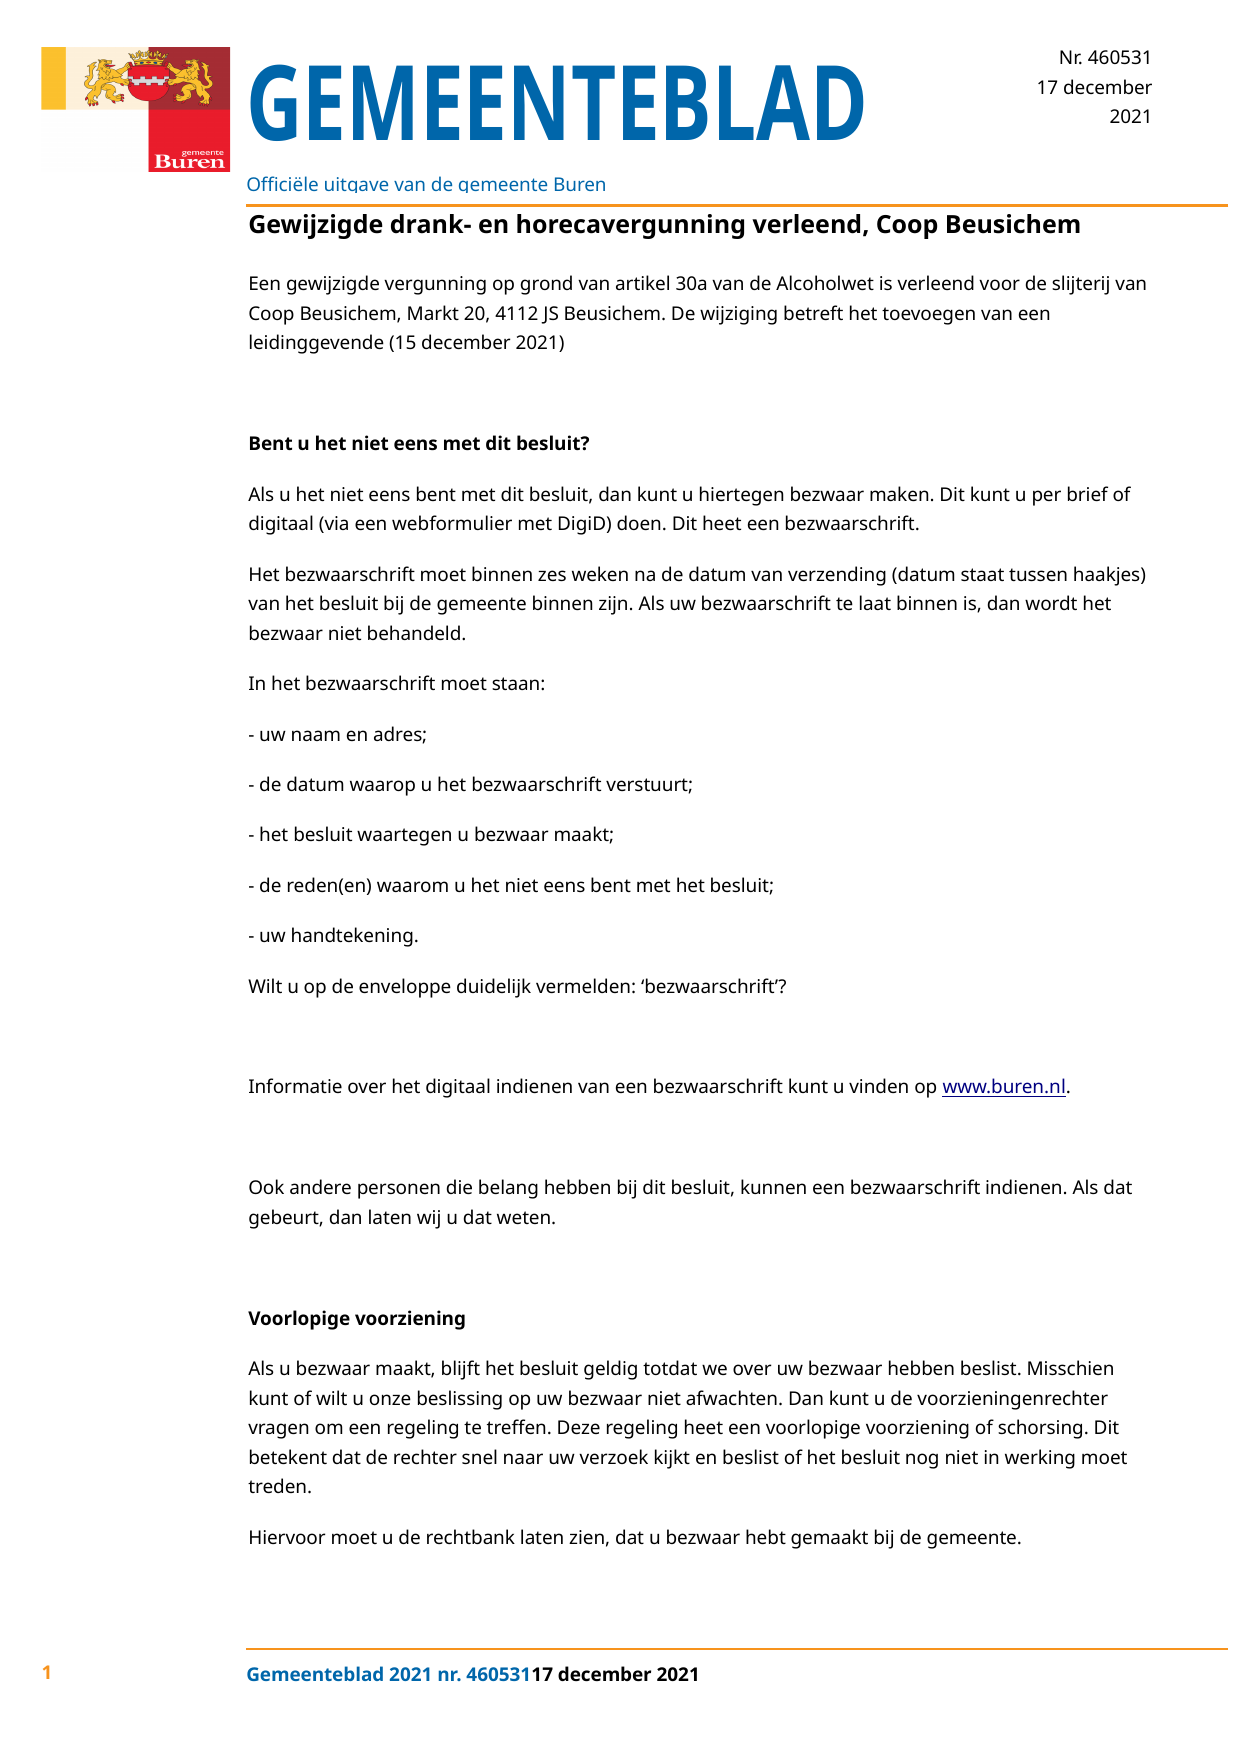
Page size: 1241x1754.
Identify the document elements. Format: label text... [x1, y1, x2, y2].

text Bent u het niet eens met dit besluit? [248, 430, 1152, 456]
text Hiervoor moet u de rechtbank laten zien, dat u bezwaar hebt gemaakt bij de gemeente. [248, 1524, 1152, 1550]
text Voorlopige voorziening [248, 1305, 1152, 1331]
text Informatie over het digitaal indienen van een bezwaarschrift kunt u vinden op www.buren.nl. [248, 1074, 1152, 1099]
text In het bezwaarschrift moet staan: [248, 670, 1152, 696]
text - de reden(en) waarom u het niet eens bent met het besluit; [248, 872, 1152, 898]
text - de datum waarop u het bezwaarschrift verstuurt; [248, 771, 1152, 797]
text Ook andere personen die belang hebben bij dit besluit, kunnen een bezwaarschrift indienen. Als dat gebeurt, dan laten wij u dat weten. [248, 1174, 1152, 1230]
text - uw naam en adres; [248, 721, 1152, 746]
text Als u bezwaar maakt, blijft het besluit geldig totdat we over uw bezwaar hebben beslist. Misschien kunt of wilt u onze beslissing op uw bezwaar niet afwachten. Dan kunt u de voorzieningenrechter vragen om een regeling te treffen. Deze regeling heet een voorlopige voorziening of schorsing. Dit betekent dat de rechter snel naar uw verzoek kijkt en beslist of het besluit nog niet in werking moet treden. [248, 1355, 1152, 1499]
text Als u het niet eens bent met dit besluit, dan kunt u hiertegen bezwaar maken. Dit kunt u per brief of digitaal (via een webformulier met DigiD) doen. Dit heet een bezwaarschrift. [248, 481, 1152, 536]
text Het bezwaarschrift moet binnen zes weken na de datum van verzending (datum staat tussen haakjes) van het besluit bij de gemeente binnen zijn. Als uw bezwaarschrift te laat binnen is, dan wordt het bezwaar niet behandeld. [248, 561, 1152, 646]
text Een gewijzigde vergunning op grond van artikel 30a van de Alcoholwet is verleend voor de slijterij van Coop Beusichem, Markt 20, 4112 JS Beusichem. De wijziging betreft het toevoegen van een leidinggevende (15 december 2021) [248, 270, 1152, 355]
text Gewijzigde drank- en horecavergunning verleend, Coop Beusichem [248, 207, 1152, 241]
text - het besluit waartegen u bezwaar maakt; [248, 822, 1152, 847]
picture [41, 47, 231, 172]
text Wilt u op de enveloppe duidelijk vermelden: ‘bezwaarschrift’? [248, 973, 1152, 998]
text - uw handtekening. [248, 922, 1152, 948]
